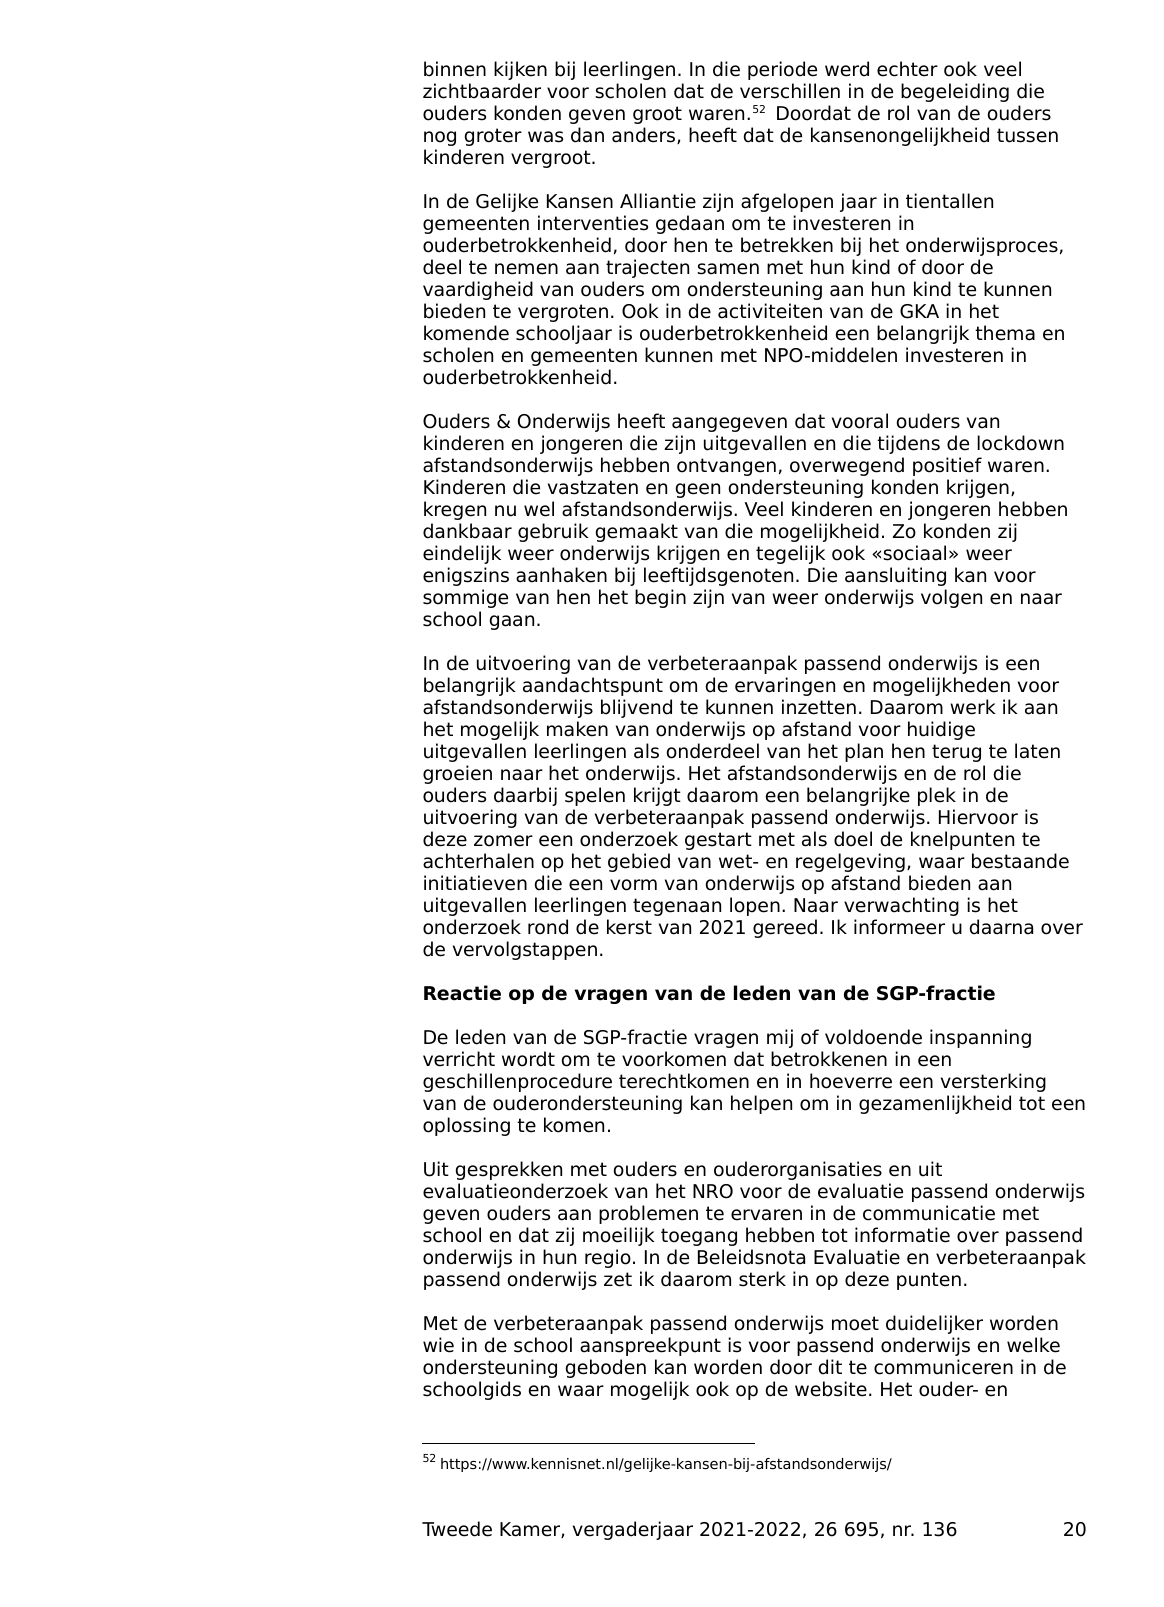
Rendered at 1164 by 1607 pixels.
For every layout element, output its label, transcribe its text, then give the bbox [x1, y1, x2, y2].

text Met de verbeteraanpak passend onderwijs moet duidelijker worden wie in de school aanspreekpunt is voor passend onderwijs en welke ondersteuning geboden kan worden door dit te communiceren in de schoolgids en waar mogelijk ook op de website. Het ouder- en [422, 1313, 1087, 1401]
text In de Gelijke Kansen Alliantie zijn afgelopen jaar in tientallen gemeenten interventies gedaan om te investeren in ouderbetrokkenheid, door hen te betrekken bij het onderwijsproces, deel te nemen aan trajecten samen met hun kind of door de vaardigheid van ouders om ondersteuning aan hun kind te kunnen bieden te vergroten. Ook in de activiteiten van de GKA in het komende schooljaar is ouderbetrokkenheid een belangrijk thema en scholen en gemeenten kunnen met NPO-middelen investeren in ouderbetrokkenheid. [422, 191, 1087, 389]
text binnen kijken bij leerlingen. In die periode werd echter ook veel zichtbaarder voor scholen dat de verschillen in de begeleiding die ouders konden geven groot waren. Doordat de rol van de ouders nog groter was dan anders, heeft dat de kansenongelijkheid tussen kinderen vergroot. [422, 59, 1087, 169]
text In de uitvoering van de verbeteraanpak passend onderwijs is een belangrijk aandachtspunt om de ervaringen en mogelijkheden voor afstandsonderwijs blijvend te kunnen inzetten. Daarom werk ik aan het mogelijk maken van onderwijs op afstand voor huidige uitgevallen leerlingen als onderdeel van het plan hen terug te laten groeien naar het onderwijs. Het afstandsonderwijs en de rol die ouders daarbij spelen krijgt daarom een belangrijke plek in de uitvoering van de verbeteraanpak passend onderwijs. Hiervoor is deze zomer een onderzoek gestart met als doel de knelpunten te achterhalen op het gebied van wet- en regelgeving, waar bestaande initiatieven die een vorm van onderwijs op afstand bieden aan uitgevallen leerlingen tegenaan lopen. Naar verwachting is het onderzoek rond de kerst van 2021 gereed. Ik informeer u daarna over de vervolgstappen. [422, 653, 1087, 961]
text https://www.kennisnet.nl/gelijke-kansen-bij-afstandsonderwijs/ [422, 1452, 1087, 1474]
text Ouders & Onderwijs heeft aangegeven dat vooral ouders van kinderen en jongeren die zijn uitgevallen en die tijdens de lockdown afstandsonderwijs hebben ontvangen, overwegend positief waren. Kinderen die vastzaten en geen ondersteuning konden krijgen, kregen nu wel afstandsonderwijs. Veel kinderen en jongeren hebben dankbaar gebruik gemaakt van die mogelijkheid. Zo konden zij eindelijk weer onderwijs krijgen en tegelijk ook «sociaal» weer enigszins aanhaken bij leeftijdsgenoten. Die aansluiting kan voor sommige van hen het begin zijn van weer onderwijs volgen en naar school gaan. [422, 411, 1087, 631]
text Uit gesprekken met ouders en ouderorganisaties en uit evaluatieonderzoek van het NRO voor de evaluatie passend onderwijs geven ouders aan problemen te ervaren in de communicatie met school en dat zij moeilijk toegang hebben tot informatie over passend onderwijs in hun regio. In de Beleidsnota Evaluatie en verbeteraanpak passend onderwijs zet ik daarom sterk in op deze punten. [422, 1159, 1087, 1291]
subtitle Reactie op de vragen van de leden van de SGP-fractie [422, 983, 1087, 1005]
text De leden van de SGP-fractie vragen mij of voldoende inspanning verricht wordt om te voorkomen dat betrokkenen in een geschillenprocedure terechtkomen en in hoeverre een versterking van de ouderondersteuning kan helpen om in gezamenlijkheid tot een oplossing te komen. [422, 1027, 1087, 1137]
